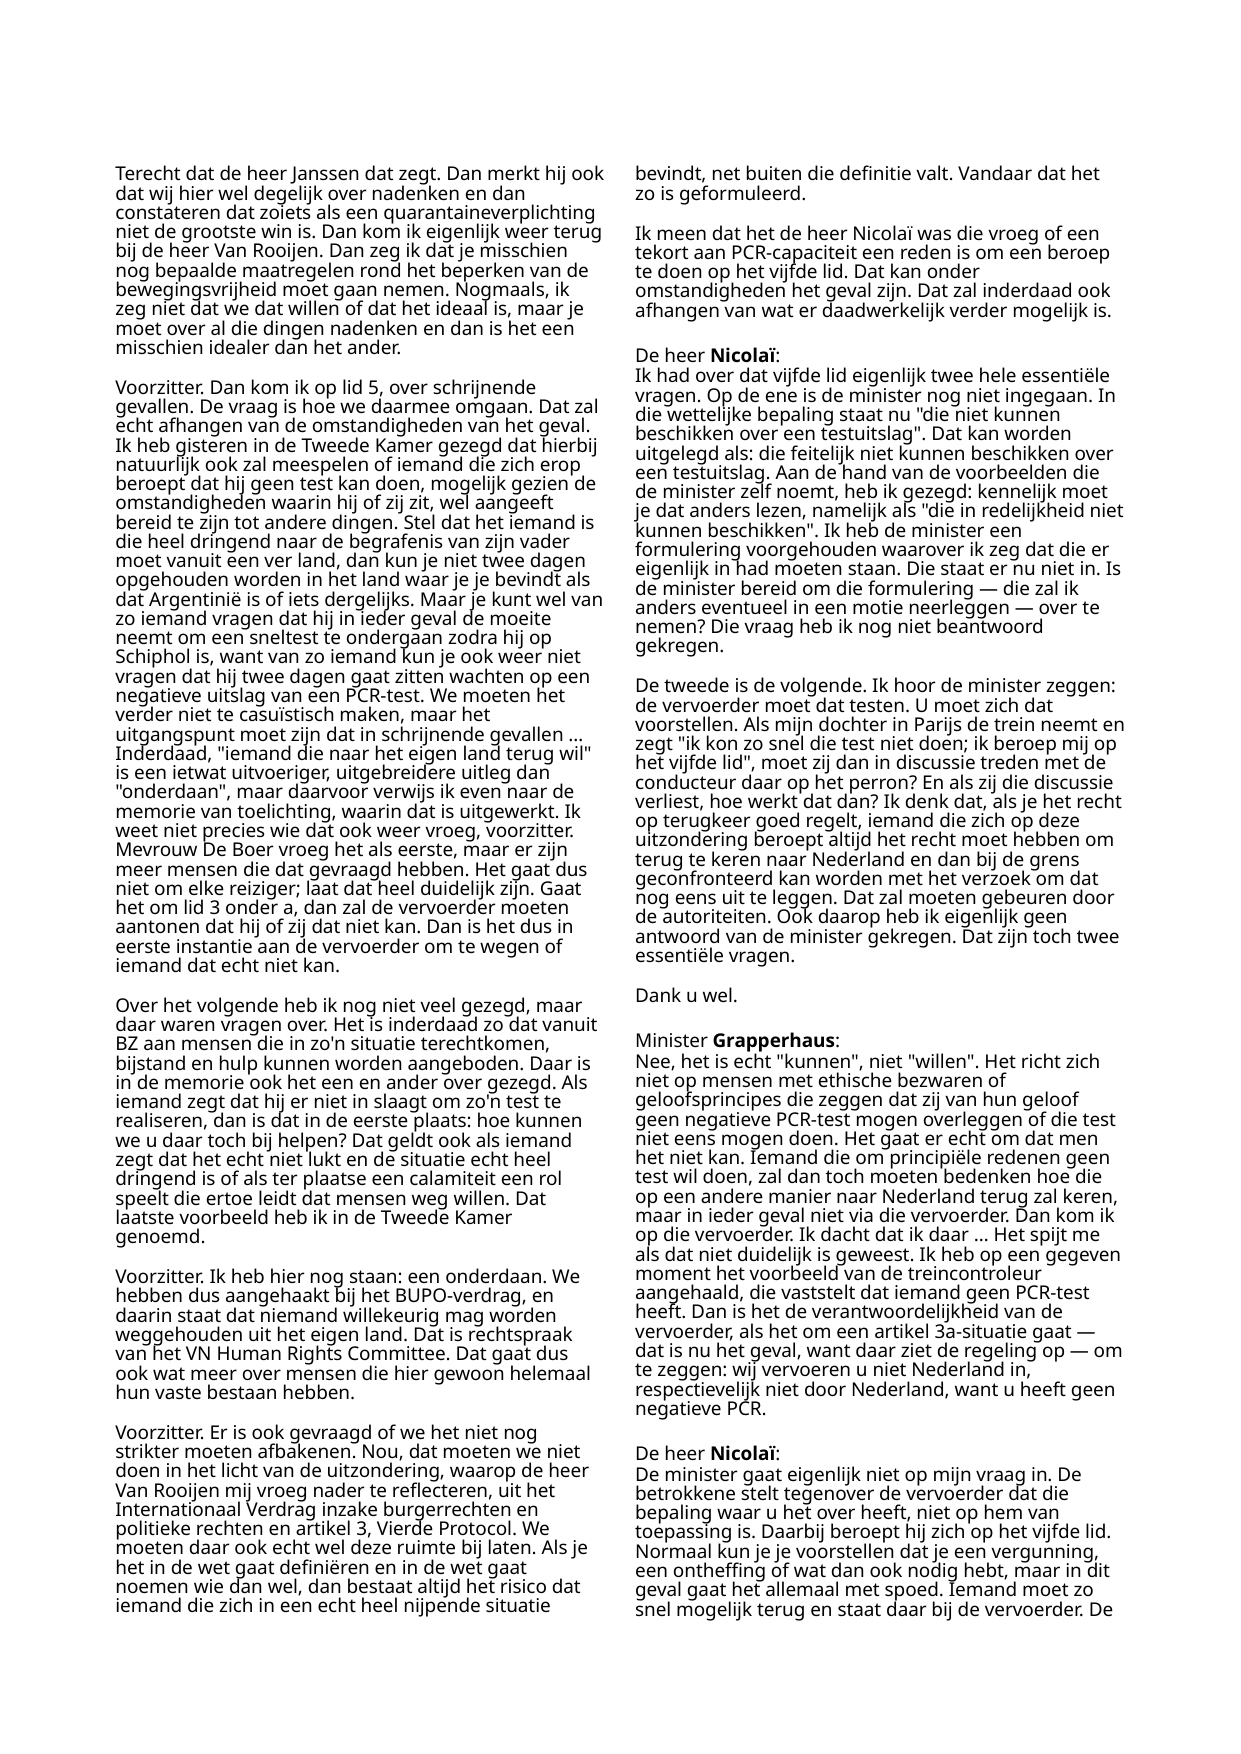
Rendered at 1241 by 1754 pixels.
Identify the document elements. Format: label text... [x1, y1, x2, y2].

text bevindt, net buiten die definitie valt. Vandaar dat het zo is geformuleerd. [635, 165, 1125, 204]
text De heer Nicolaï: [635, 1440, 1125, 1466]
text Minister Grapperhaus: [635, 1027, 1125, 1053]
text Voorzitter. Ik heb hier nog staan: een onderdaan. We hebben dus aangehaakt bij het BUPO-verdrag, en daarin staat dat niemand willekeurig mag worden weggehouden uit het eigen land. Dat is rechtspraak van het VN Human Rights Committee. Dat gaat dus ook wat meer over mensen die hier gewoon helemaal hun vaste bestaan hebben. [115, 1268, 605, 1403]
text Nee, het is echt "kunnen", niet "willen". Het richt zich niet op mensen met ethische bezwaren of geloofsprincipes die zeggen dat zij van hun geloof geen negatieve PCR-test mogen overleggen of die test niet eens mogen doen. Het gaat er echt om dat men het niet kan. Iemand die om principiële redenen geen test wil doen, zal dan toch moeten bedenken hoe die op een andere manier naar Nederland terug zal keren, maar in ieder geval niet via die vervoerder. Dan kom ik op die vervoerder. Ik dacht dat ik daar … Het spijt me als dat niet duidelijk is geweest. Ik heb op een gegeven moment het voorbeeld van de treincontroleur aangehaald, die vaststelt dat iemand geen PCR-test heeft. Dan is het de verantwoordelijkheid van de vervoerder, als het om een artikel 3a-situatie gaat — dat is nu het geval, want daar ziet de regeling op — om te zeggen: wij vervoeren u niet Nederland in, respectievelijk niet door Nederland, want u heeft geen negatieve PCR. [635, 1053, 1125, 1419]
text De heer Nicolaï: [635, 342, 1125, 367]
text De tweede is de volgende. Ik hoor de minister zeggen: de vervoerder moet dat testen. U moet zich dat voorstellen. Als mijn dochter in Parijs de trein neemt en zegt "ik kon zo snel die test niet doen; ik beroep mij op het vijfde lid", moet zij dan in discussie treden met de conducteur daar op het perron? En als zij die discussie verliest, hoe werkt dat dan? Ik denk dat, als je het recht op terugkeer goed regelt, iemand die zich op deze uitzondering beroept altijd het recht moet hebben om terug te keren naar Nederland en dan bij de grens geconfronteerd kan worden met het verzoek om dat nog eens uit te leggen. Dat zal moeten gebeuren door de autoriteiten. Ook daarop heb ik eigenlijk geen antwoord van de minister gekregen. Dat zijn toch twee essentiële vragen. [635, 677, 1125, 966]
text De minister gaat eigenlijk niet op mijn vraag in. De betrokkene stelt tegenover de vervoerder dat die bepaling waar u het over heeft, niet op hem van toepassing is. Daarbij beroept hij zich op het vijfde lid. Normaal kun je je voorstellen dat je een vergunning, een ontheffing of wat dan ook nodig hebt, maar in dit geval gaat het allemaal met spoed. Iemand moet zo snel mogelijk terug en staat daar bij de vervoerder. De [635, 1466, 1125, 1620]
text Voorzitter. Dan kom ik op lid 5, over schrijnende gevallen. De vraag is hoe we daarmee omgaan. Dat zal echt afhangen van de omstandigheden van het geval. Ik heb gisteren in de Tweede Kamer gezegd dat hierbij natuurlijk ook zal meespelen of iemand die zich erop beroept dat hij geen test kan doen, mogelijk gezien de omstandigheden waarin hij of zij zit, wel aangeeft bereid te zijn tot andere dingen. Stel dat het iemand is die heel dringend naar de begrafenis van zijn vader moet vanuit een ver land, dan kun je niet twee dagen opgehouden worden in het land waar je je bevindt als dat Argentinië is of iets dergelijks. Maar je kunt wel van zo iemand vragen dat hij in ieder geval de moeite neemt om een sneltest te ondergaan zodra hij op Schiphol is, want van zo iemand kun je ook weer niet vragen dat hij twee dagen gaat zitten wachten op een negatieve uitslag van een PCR-test. We moeten het verder niet te casuïstisch maken, maar het uitgangspunt moet zijn dat in schrijnende gevallen … Inderdaad, "iemand die naar het eigen land terug wil" is een ietwat uitvoeriger, uitgebreidere uitleg dan "onderdaan", maar daarvoor verwijs ik even naar de memorie van toelichting, waarin dat is uitgewerkt. Ik weet niet precies wie dat ook weer vroeg, voorzitter. Mevrouw De Boer vroeg het als eerste, maar er zijn meer mensen die dat gevraagd hebben. Het gaat dus niet om elke reiziger; laat dat heel duidelijk zijn. Gaat het om lid 3 onder a, dan zal de vervoerder moeten aantonen dat hij of zij dat niet kan. Dan is het dus in eerste instantie aan de vervoerder om te wegen of iemand dat echt niet kan. [115, 379, 605, 976]
text Ik meen dat het de heer Nicolaï was die vroeg of een tekort aan PCR-capaciteit een reden is om een beroep te doen op het vijfde lid. Dat kan onder omstandigheden het geval zijn. Dat zal inderdaad ook afhangen van wat er daadwerkelijk verder mogelijk is. [635, 224, 1125, 321]
text Voorzitter. Er is ook gevraagd of we het niet nog strikter moeten afbakenen. Nou, dat moeten we niet doen in het licht van de uitzondering, waarop de heer Van Rooijen mij vroeg nader te reflecteren, uit het Internationaal Verdrag inzake burgerrechten en politieke rechten en artikel 3, Vierde Protocol. We moeten daar ook echt wel deze ruimte bij laten. Als je het in de wet gaat definiëren en in de wet gaat noemen wie dan wel, dan bestaat altijd het risico dat iemand die zich in een echt heel nijpende situatie [115, 1424, 605, 1616]
text Over het volgende heb ik nog niet veel gezegd, maar daar waren vragen over. Het is inderdaad zo dat vanuit BZ aan mensen die in zo'n situatie terechtkomen, bijstand en hulp kunnen worden aangeboden. Daar is in de memorie ook het een en ander over gezegd. Als iemand zegt dat hij er niet in slaagt om zo'n test te realiseren, dan is dat in de eerste plaats: hoe kunnen we u daar toch bij helpen? Dat geldt ook als iemand zegt dat het echt niet lukt en de situatie echt heel dringend is of als ter plaatse een calamiteit een rol speelt die ertoe leidt dat mensen weg willen. Dat laatste voorbeeld heb ik in de Tweede Kamer genoemd. [115, 997, 605, 1247]
text Terecht dat de heer Janssen dat zegt. Dan merkt hij ook dat wij hier wel degelijk over nadenken en dan constateren dat zoiets als een quarantaineverplichting niet de grootste win is. Dan kom ik eigenlijk weer terug bij de heer Van Rooijen. Dan zeg ik dat je misschien nog bepaalde maatregelen rond het beperken van de bewegingsvrijheid moet gaan nemen. Nogmaals, ik zeg niet dat we dat willen of dat het ideaal is, maar je moet over al die dingen nadenken en dan is het een misschien idealer dan het ander. [115, 165, 605, 358]
text Ik had over dat vijfde lid eigenlijk twee hele essentiële vragen. Op de ene is de minister nog niet ingegaan. In die wettelijke bepaling staat nu "die niet kunnen beschikken over een testuitslag". Dat kan worden uitgelegd als: die feitelijk niet kunnen beschikken over een testuitslag. Aan de hand van de voorbeelden die de minister zelf noemt, heb ik gezegd: kennelijk moet je dat anders lezen, namelijk als "die in redelijkheid niet kunnen beschikken". Ik heb de minister een formulering voorgehouden waarover ik zeg dat die er eigenlijk in had moeten staan. Die staat er nu niet in. Is de minister bereid om die formulering — die zal ik anders eventueel in een motie neerleggen — over te nemen? Die vraag heb ik nog niet beantwoord gekregen. [635, 367, 1125, 657]
text Dank u wel. [635, 987, 1125, 1006]
